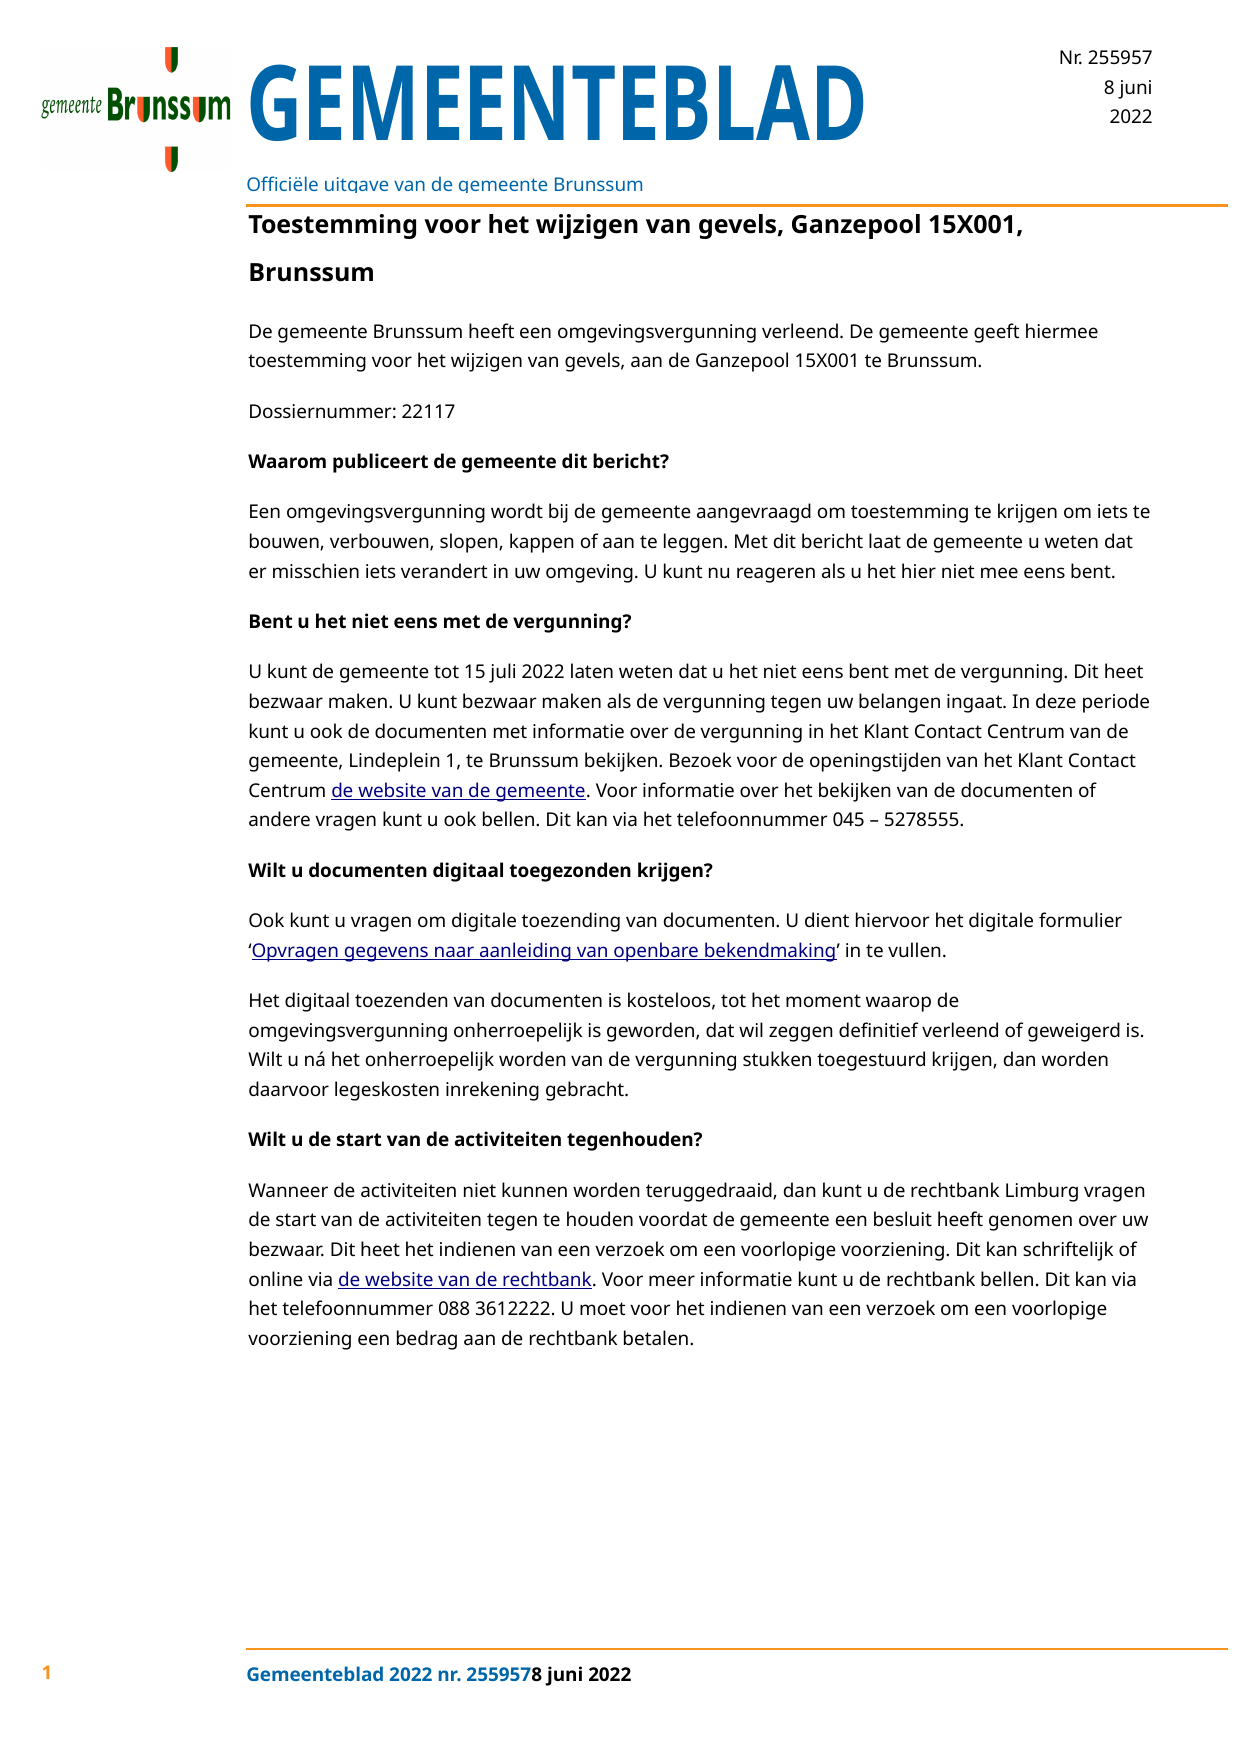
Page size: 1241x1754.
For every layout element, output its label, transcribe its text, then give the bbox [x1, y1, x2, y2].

text U kunt de gemeente tot 15 juli 2022 laten weten dat u het niet eens bent met de vergunning. Dit heet bezwaar maken. U kunt bezwaar maken als de vergunning tegen uw belangen ingaat. In deze periode kunt u ook de documenten met informatie over de vergunning in het Klant Contact Centrum van de gemeente, Lindeplein 1, te Brunssum bekijken. Bezoek voor de openingstijden van het Klant Contact Centrum de website van de gemeente. Voor informatie over het bekijken van de documenten of andere vragen kunt u ook bellen. Dit kan via het telefoonnummer 045 – 5278555. [248, 659, 1152, 832]
text Het digitaal toezenden van documenten is kosteloos, tot het moment waarop de omgevingsvergunning onherroepelijk is geworden, dat wil zeggen definitief verleend of geweigerd is. Wilt u ná het onherroepelijk worden van de vergunning stukken toegestuurd krijgen, dan worden daarvoor legeskosten inrekening gebracht. [248, 987, 1152, 1102]
text Bent u het niet eens met de vergunning? [248, 608, 1152, 634]
text Toestemming voor het wijzigen van gevels, Ganzepool 15X001, Brunssum [248, 207, 1152, 288]
text Wilt u de start van de activiteiten tegenhouden? [248, 1127, 1152, 1152]
text Wilt u documenten digitaal toegezonden krijgen? [248, 857, 1152, 883]
text Een omgevingsvergunning wordt bij de gemeente aangevraagd om toestemming te krijgen om iets te bouwen, verbouwen, slopen, kappen of aan te leggen. Met dit bericht laat de gemeente u weten dat er misschien iets verandert in uw omgeving. U kunt nu reageren als u het hier niet mee eens bent. [248, 499, 1152, 584]
text De gemeente Brunssum heeft een omgevingsvergunning verleend. De gemeente geeft hiermee toestemming voor het wijzigen van gevels, aan de Ganzepool 15X001 te Brunssum. [248, 318, 1152, 373]
text Dossiernummer: 22117 [248, 398, 1152, 424]
text Ook kunt u vragen om digitale toezending van documenten. U dient hiervoor het digitale formulier ‘Opvragen gegevens naar aanleiding van openbare bekendmaking’ in te vullen. [248, 907, 1152, 963]
text Wanneer de activiteiten niet kunnen worden teruggedraaid, dan kunt u de rechtbank Limburg vragen de start van de activiteiten tegen te houden voordat de gemeente een besluit heeft genomen over uw bezwaar. Dit heet het indienen van een verzoek om een voorlopige voorziening. Dit kan schriftelijk of online via de website van de rechtbank. Voor meer informatie kunt u de rechtbank bellen. Dit kan via het telefoonnummer 088 3612222. U moet voor het indienen van een verzoek om een voorlopige voorziening een bedrag aan de rechtbank betalen. [248, 1177, 1152, 1351]
picture [41, 47, 231, 172]
text Waarom publiceert de gemeente dit bericht? [248, 448, 1152, 474]
